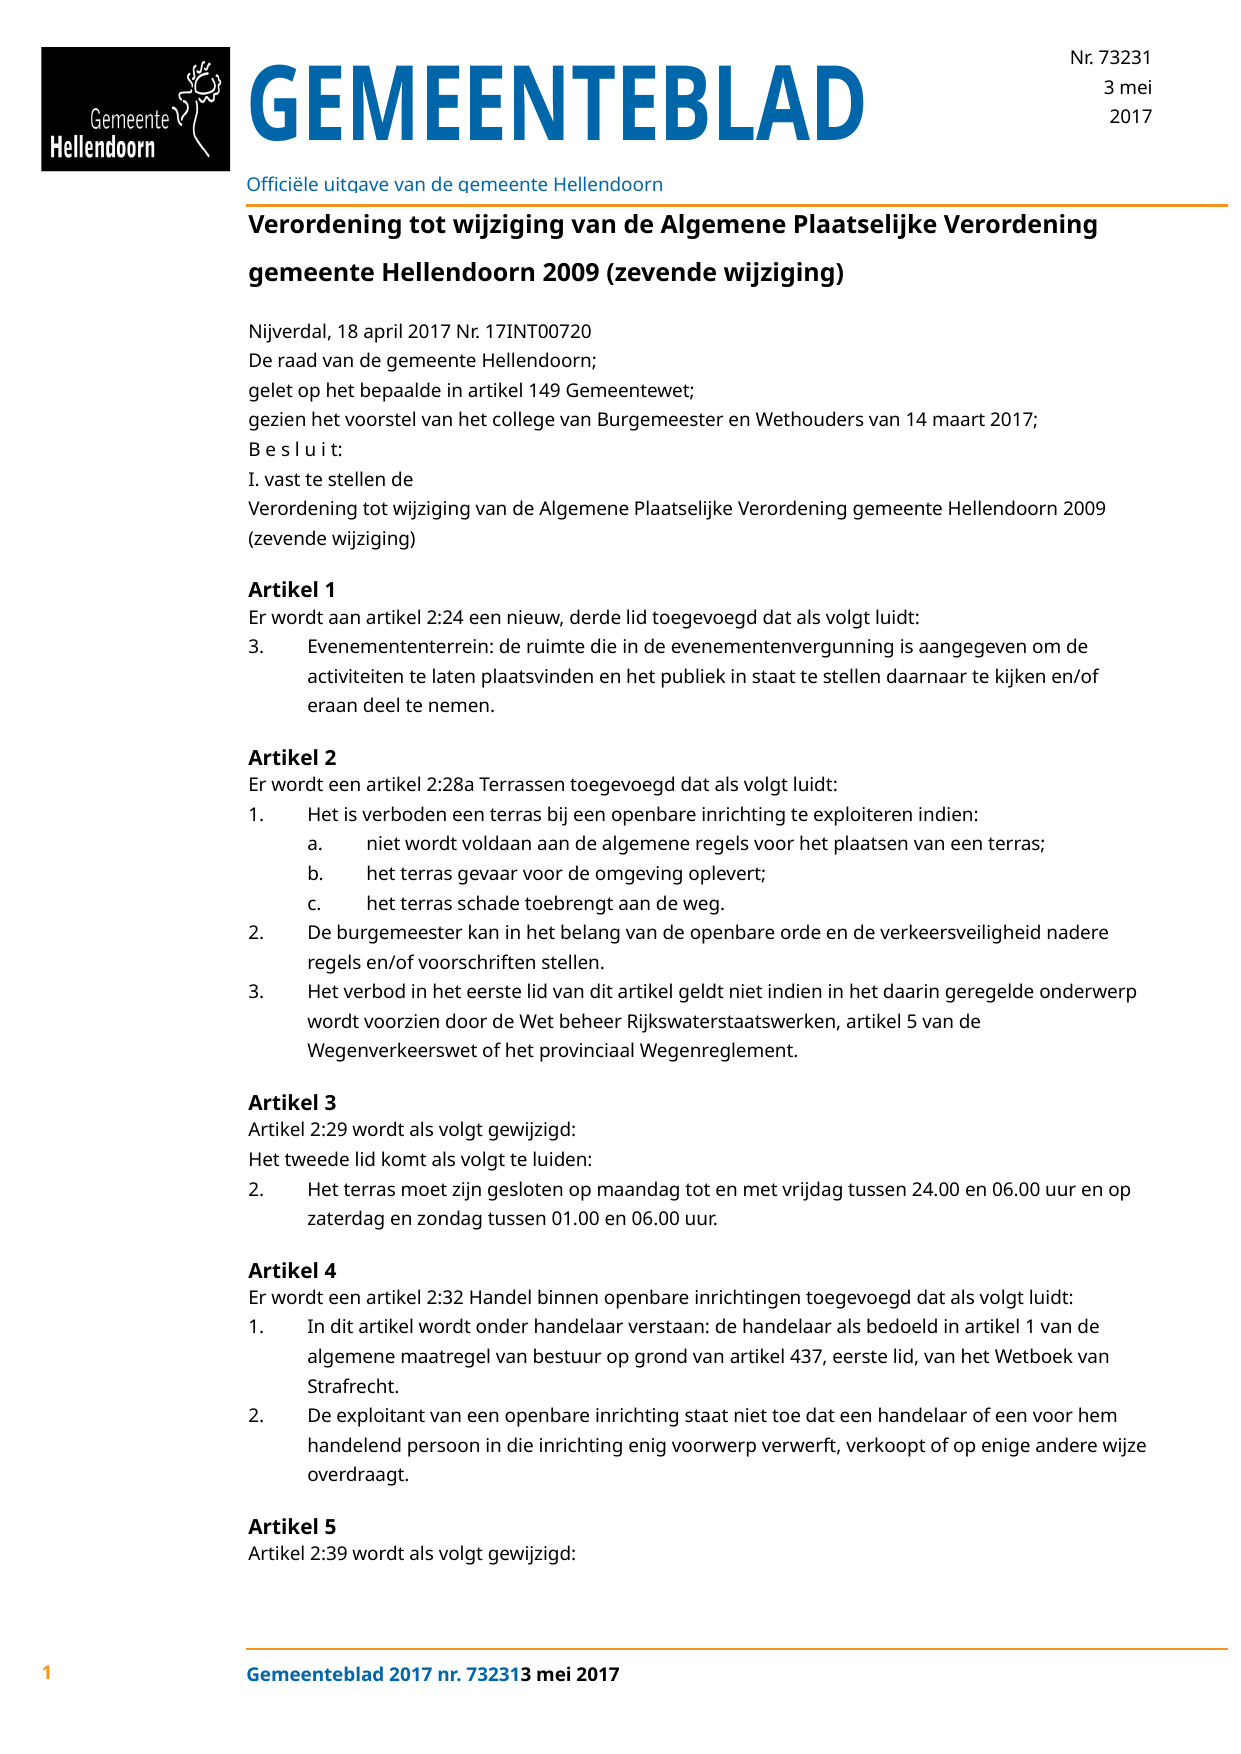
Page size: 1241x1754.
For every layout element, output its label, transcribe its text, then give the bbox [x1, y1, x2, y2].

text Artikel 2:29 wordt als volgt gewijzigd: [248, 1117, 1152, 1142]
list het terras gevaar voor de omgeving oplevert; [307, 860, 1152, 886]
list Het verbod in het eerste lid van dit artikel geldt niet indien in het daarin geregelde onderwerp wordt voorzien door de Wet beheer Rijkswaterstaatswerken, artikel 5 van de Wegenverkeerswet of het provinciaal Wegenreglement. [248, 978, 1152, 1063]
text Artikel 2:39 wordt als volgt gewijzigd: [248, 1541, 1152, 1566]
list niet wordt voldaan aan de algemene regels voor het plaatsen van een terras; [307, 831, 1152, 856]
text I. vast te stellen de [248, 466, 1152, 492]
list In dit artikel wordt onder handelaar verstaan: de handelaar als bedoeld in artikel 1 van de algemene maatregel van bestuur op grond van artikel 437, eerste lid, van het Wetboek van Strafrecht. [248, 1314, 1152, 1399]
text gelet op het bepaalde in artikel 149 Gemeentewet; [248, 377, 1152, 403]
list De exploitant van een openbare inrichting staat niet toe dat een handelaar of een voor hem handelend persoon in die inrichting enig voorwerp verwerft, verkoopt of op enige andere wijze overdraagt. [248, 1402, 1152, 1487]
text Er wordt een artikel 2:28a Terrassen toegevoegd dat als volgt luidt: [248, 771, 1152, 797]
text Nijverdal, 18 april 2017 Nr. 17INT00720 [248, 318, 1152, 344]
text De raad van de gemeente Hellendoorn; [248, 347, 1152, 373]
list De burgemeester kan in het belang van de openbare orde en de verkeersveiligheid nadere regels en/of voorschriften stellen. [248, 919, 1152, 975]
text Artikel 4 [248, 1256, 1152, 1284]
picture [41, 47, 231, 172]
text Verordening tot wijziging van de Algemene Plaatselijke Verordening gemeente Hellendoorn 2009 (zevende wijziging) [248, 207, 1152, 288]
text Artikel 1 [248, 575, 1152, 604]
list Het is verboden een terras bij een openbare inrichting te exploiteren indien: [248, 801, 1152, 827]
text Verordening tot wijziging van de Algemene Plaatselijke Verordening gemeente Hellendoorn 2009 (zevende wijziging) [248, 495, 1152, 551]
text gezien het voorstel van het college van Burgemeester en Wethouders van 14 maart 2017; [248, 407, 1152, 432]
text Er wordt een artikel 2:32 Handel binnen openbare inrichtingen toegevoegd dat als volgt luidt: [248, 1284, 1152, 1310]
text Artikel 5 [248, 1512, 1152, 1541]
text Artikel 3 [248, 1088, 1152, 1117]
text Artikel 2 [248, 743, 1152, 771]
text Het tweede lid komt als volgt te luiden: [248, 1146, 1152, 1172]
list het terras schade toebrengt aan de weg. [307, 890, 1152, 916]
text B e s l u i t: [248, 436, 1152, 462]
list Evenemententerrein: de ruimte die in de evenementenvergunning is aangegeven om de activiteiten te laten plaatsvinden en het publiek in staat te stellen daarnaar te kijken en/of eraan deel te nemen. [248, 633, 1152, 718]
text Er wordt aan artikel 2:24 een nieuw, derde lid toegevoegd dat als volgt luidt: [248, 604, 1152, 629]
list Het terras moet zijn gesloten op maandag tot en met vrijdag tussen 24.00 en 06.00 uur en op zaterdag en zondag tussen 01.00 en 06.00 uur. [248, 1176, 1152, 1231]
